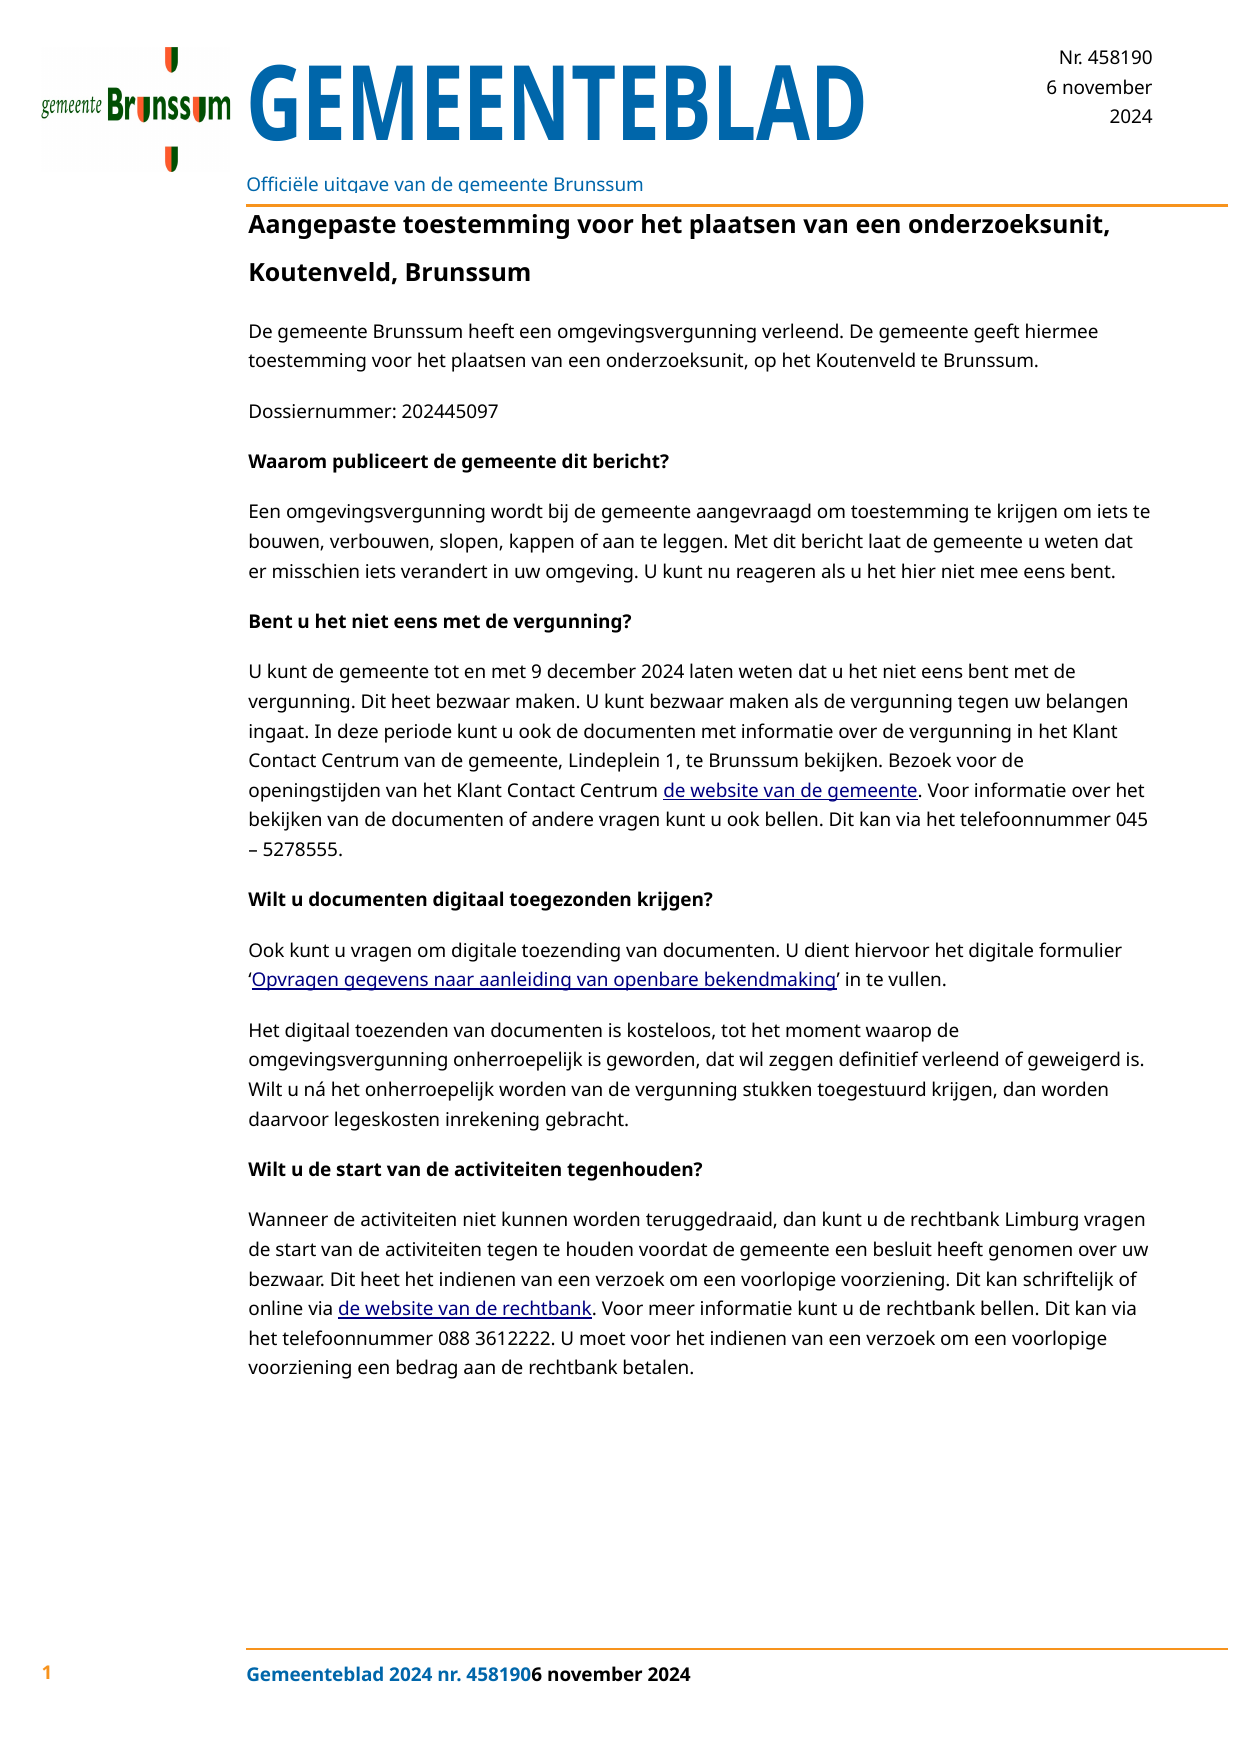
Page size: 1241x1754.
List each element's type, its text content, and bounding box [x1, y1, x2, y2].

text Bent u het niet eens met de vergunning? [248, 608, 1152, 634]
text Ook kunt u vragen om digitale toezending van documenten. U dient hiervoor het digitale formulier ‘Opvragen gegevens naar aanleiding van openbare bekendmaking’ in te vullen. [248, 937, 1152, 992]
text Wilt u documenten digitaal toegezonden krijgen? [248, 887, 1152, 912]
text Een omgevingsvergunning wordt bij de gemeente aangevraagd om toestemming te krijgen om iets te bouwen, verbouwen, slopen, kappen of aan te leggen. Met dit bericht laat de gemeente u weten dat er misschien iets verandert in uw omgeving. U kunt nu reageren als u het hier niet mee eens bent. [248, 499, 1152, 584]
text Wanneer de activiteiten niet kunnen worden teruggedraaid, dan kunt u de rechtbank Limburg vragen de start van de activiteiten tegen te houden voordat de gemeente een besluit heeft genomen over uw bezwaar. Dit heet het indienen van een verzoek om een voorlopige voorziening. Dit kan schriftelijk of online via de website van de rechtbank. Voor meer informatie kunt u de rechtbank bellen. Dit kan via het telefoonnummer 088 3612222. U moet voor het indienen van een verzoek om een voorlopige voorziening een bedrag aan de rechtbank betalen. [248, 1207, 1152, 1380]
text De gemeente Brunssum heeft een omgevingsvergunning verleend. De gemeente geeft hiermee toestemming voor het plaatsen van een onderzoeksunit, op het Koutenveld te Brunssum. [248, 318, 1152, 373]
text Aangepaste toestemming voor het plaatsen van een onderzoeksunit, Koutenveld, Brunssum [248, 207, 1152, 288]
text U kunt de gemeente tot en met 9 december 2024 laten weten dat u het niet eens bent met de vergunning. Dit heet bezwaar maken. U kunt bezwaar maken als de vergunning tegen uw belangen ingaat. In deze periode kunt u ook de documenten met informatie over de vergunning in het Klant Contact Centrum van de gemeente, Lindeplein 1, te Brunssum bekijken. Bezoek voor de openingstijden van het Klant Contact Centrum de website van de gemeente. Voor informatie over het bekijken van de documenten of andere vragen kunt u ook bellen. Dit kan via het telefoonnummer 045 – 5278555. [248, 659, 1152, 862]
text Wilt u de start van de activiteiten tegenhouden? [248, 1156, 1152, 1182]
text Waarom publiceert de gemeente dit bericht? [248, 448, 1152, 474]
text Dossiernummer: 202445097 [248, 398, 1152, 424]
text Het digitaal toezenden van documenten is kosteloos, tot het moment waarop de omgevingsvergunning onherroepelijk is geworden, dat wil zeggen definitief verleend of geweigerd is. Wilt u ná het onherroepelijk worden van de vergunning stukken toegestuurd krijgen, dan worden daarvoor legeskosten inrekening gebracht. [248, 1017, 1152, 1132]
picture [41, 47, 231, 172]
